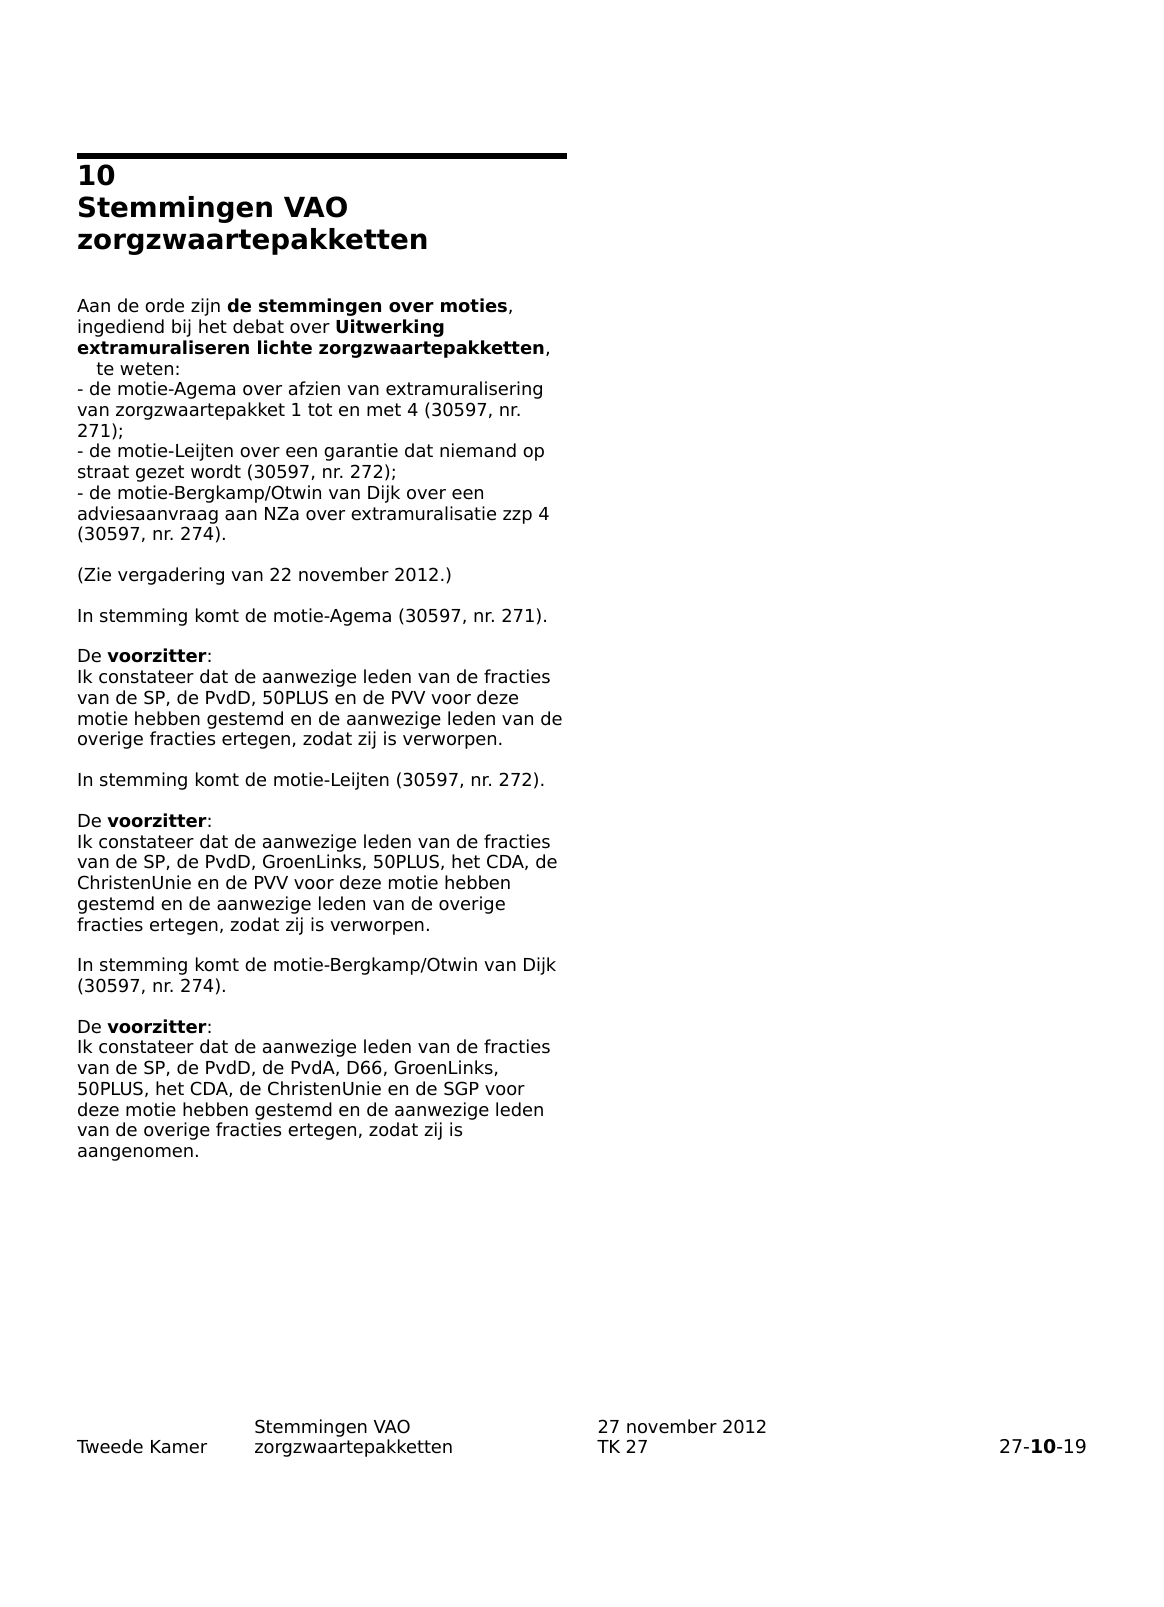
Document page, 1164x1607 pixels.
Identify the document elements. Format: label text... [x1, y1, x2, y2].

text In stemming komt de motie-Agema (30597, nr. 271). [77, 606, 567, 626]
text De voorzitter: [77, 646, 567, 667]
text - de motie-Bergkamp/Otwin van Dijk over een adviesaanvraag aan NZa over extramuralisatie zzp 4 (30597, nr. 274). [77, 483, 567, 545]
text - de motie-Leijten over een garantie dat niemand op straat gezet wordt (30597, nr. 272); [77, 441, 567, 483]
text De voorzitter: [77, 811, 567, 831]
title 10 Stemmingen VAO zorgzwaartepakketten [77, 159, 567, 256]
text In stemming komt de motie-Leijten (30597, nr. 272). [77, 770, 567, 791]
text In stemming komt de motie-Bergkamp/Otwin van Dijk (30597, nr. 274). [77, 955, 567, 997]
text Ik constateer dat de aanwezige leden van de fracties van de SP, de PvdD, de PvdA, D66, GroenLinks, 50PLUS, het CDA, de ChristenUnie en de SGP voor deze motie hebben gestemd en de aanwezige leden van de overige fracties ertegen, zodat zij is aangenomen. [77, 1037, 567, 1162]
text De voorzitter: [77, 1017, 567, 1037]
text te weten: [77, 358, 567, 379]
text - de motie-Agema over afzien van extramuralisering van zorgzwaartepakket 1 tot en met 4 (30597, nr. 271); [77, 379, 567, 441]
text Aan de orde zijn de stemmingen over moties, ingediend bij het debat over Uitwerking extramuraliseren lichte zorgzwaartepakketten, [77, 296, 567, 358]
text Ik constateer dat de aanwezige leden van de fracties van de SP, de PvdD, GroenLinks, 50PLUS, het CDA, de ChristenUnie en de PVV voor deze motie hebben gestemd en de aanwezige leden van de overige fracties ertegen, zodat zij is verworpen. [77, 831, 567, 935]
text Ik constateer dat de aanwezige leden van de fracties van de SP, de PvdD, 50PLUS en de PVV voor deze motie hebben gestemd en de aanwezige leden van de overige fracties ertegen, zodat zij is verworpen. [77, 667, 567, 750]
text (Zie vergadering van 22 november 2012.) [77, 565, 567, 586]
